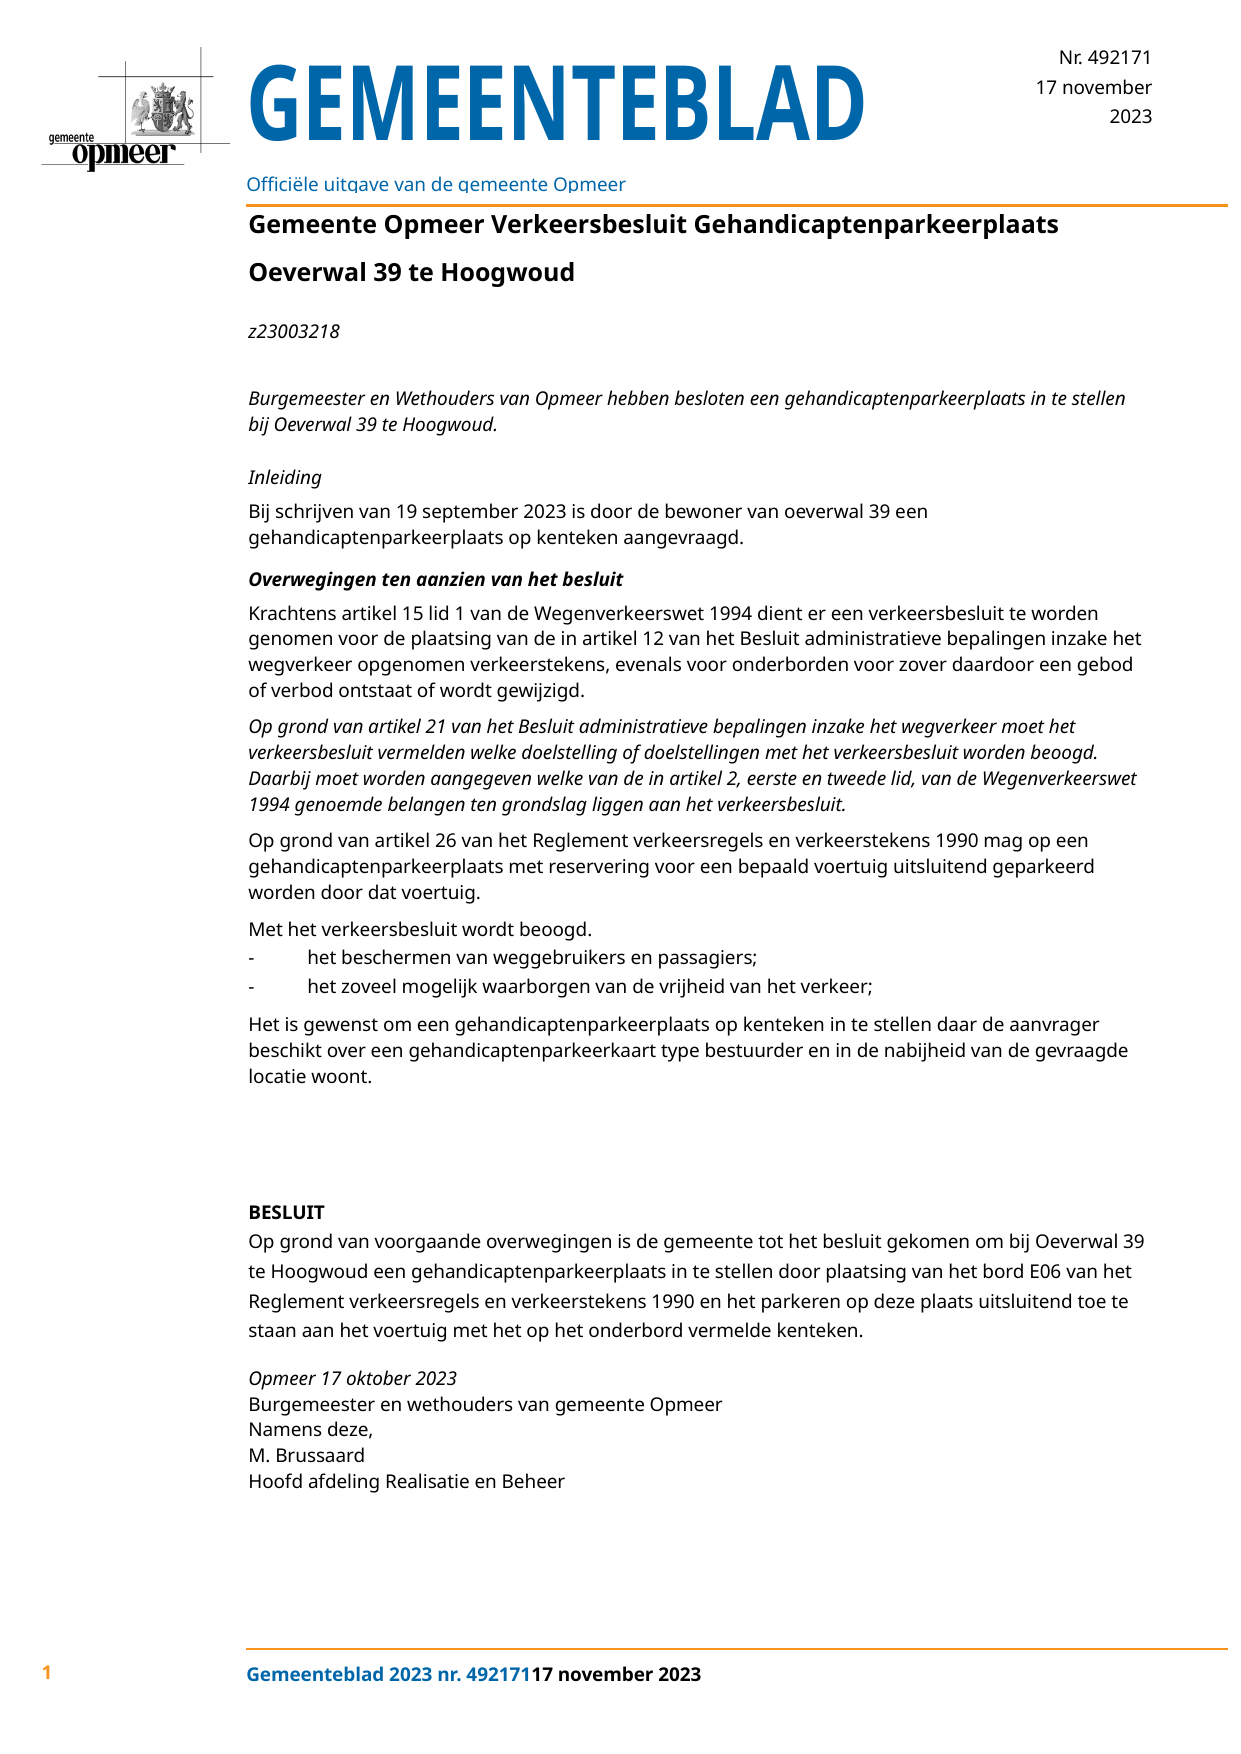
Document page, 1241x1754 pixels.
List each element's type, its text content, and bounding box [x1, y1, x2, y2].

text Burgemeester en Wethouders van Opmeer hebben besloten een gehandicaptenparkeerplaats in te stellen bij Oeverwal 39 te Hoogwoud. [248, 386, 1152, 437]
text Namens deze, [248, 1417, 1152, 1442]
text Inleiding [248, 464, 1152, 490]
text Het is gewenst om een gehandicaptenparkeerplaats op kenteken in te stellen daar de aanvrager beschikt over een gehandicaptenparkeerkaart type bestuurder en in de nabijheid van de gevraagde locatie woont. [248, 1012, 1152, 1089]
text Met het verkeersbesluit wordt beoogd. [248, 916, 1152, 941]
text Burgemeester en wethouders van gemeente Opmeer [248, 1391, 1152, 1417]
picture [41, 47, 231, 172]
text Op grond van artikel 26 van het Reglement verkeersregels en verkeerstekens 1990 mag op een gehandicaptenparkeerplaats met reservering voor een bepaald voertuig uitsluitend geparkeerd worden door dat voertuig. [248, 828, 1152, 905]
text Op grond van voorgaande overwegingen is de gemeente tot het besluit gekomen om bij Oeverwal 39 te Hoogwoud een gehandicaptenparkeerplaats in te stellen door plaatsing van het bord E06 van het Reglement verkeersregels en verkeerstekens 1990 en het parkeren op deze plaats uitsluitend toe te staan aan het voertuig met het op het onderbord vermelde kenteken. [248, 1229, 1152, 1343]
text M. Brussaard [248, 1442, 1152, 1468]
text z23003218 [248, 318, 1152, 344]
text Bij schrijven van 19 september 2023 is door de bewoner van oeverwal 39 een gehandicaptenparkeerplaats op kenteken aangevraagd. [248, 498, 1152, 550]
list het beschermen van weggebruikers en passagiers; [248, 944, 1152, 970]
text Opmeer 17 oktober 2023 [248, 1365, 1152, 1391]
text Overwegingen ten aanzien van het besluit [248, 566, 1152, 592]
text BESLUIT [248, 1199, 1152, 1225]
text Op grond van artikel 21 van het Besluit administratieve bepalingen inzake het wegverkeer moet het verkeersbesluit vermelden welke doelstelling of doelstellingen met het verkeersbesluit worden beoogd. Daarbij moet worden aangegeven welke van de in artikel 2, eerste en tweede lid, van de Wegenverkeerswet 1994 genoemde belangen ten grondslag liggen aan het verkeersbesluit. [248, 714, 1152, 817]
text Hoofd afdeling Realisatie en Beheer [248, 1468, 1152, 1494]
text Krachtens artikel 15 lid 1 van de Wegenverkeerswet 1994 dient er een verkeersbesluit te worden genomen voor de plaatsing van de in artikel 12 van het Besluit administratieve bepalingen inzake het wegverkeer opgenomen verkeerstekens, evenals voor onderborden voor zover daardoor een gebod of verbod ontstaat of wordt gewijzigd. [248, 600, 1152, 703]
list het zoveel mogelijk waarborgen van de vrijheid van het verkeer; [248, 974, 1152, 999]
text Gemeente Opmeer Verkeersbesluit Gehandicaptenparkeerplaats Oeverwal 39 te Hoogwoud [248, 207, 1152, 288]
